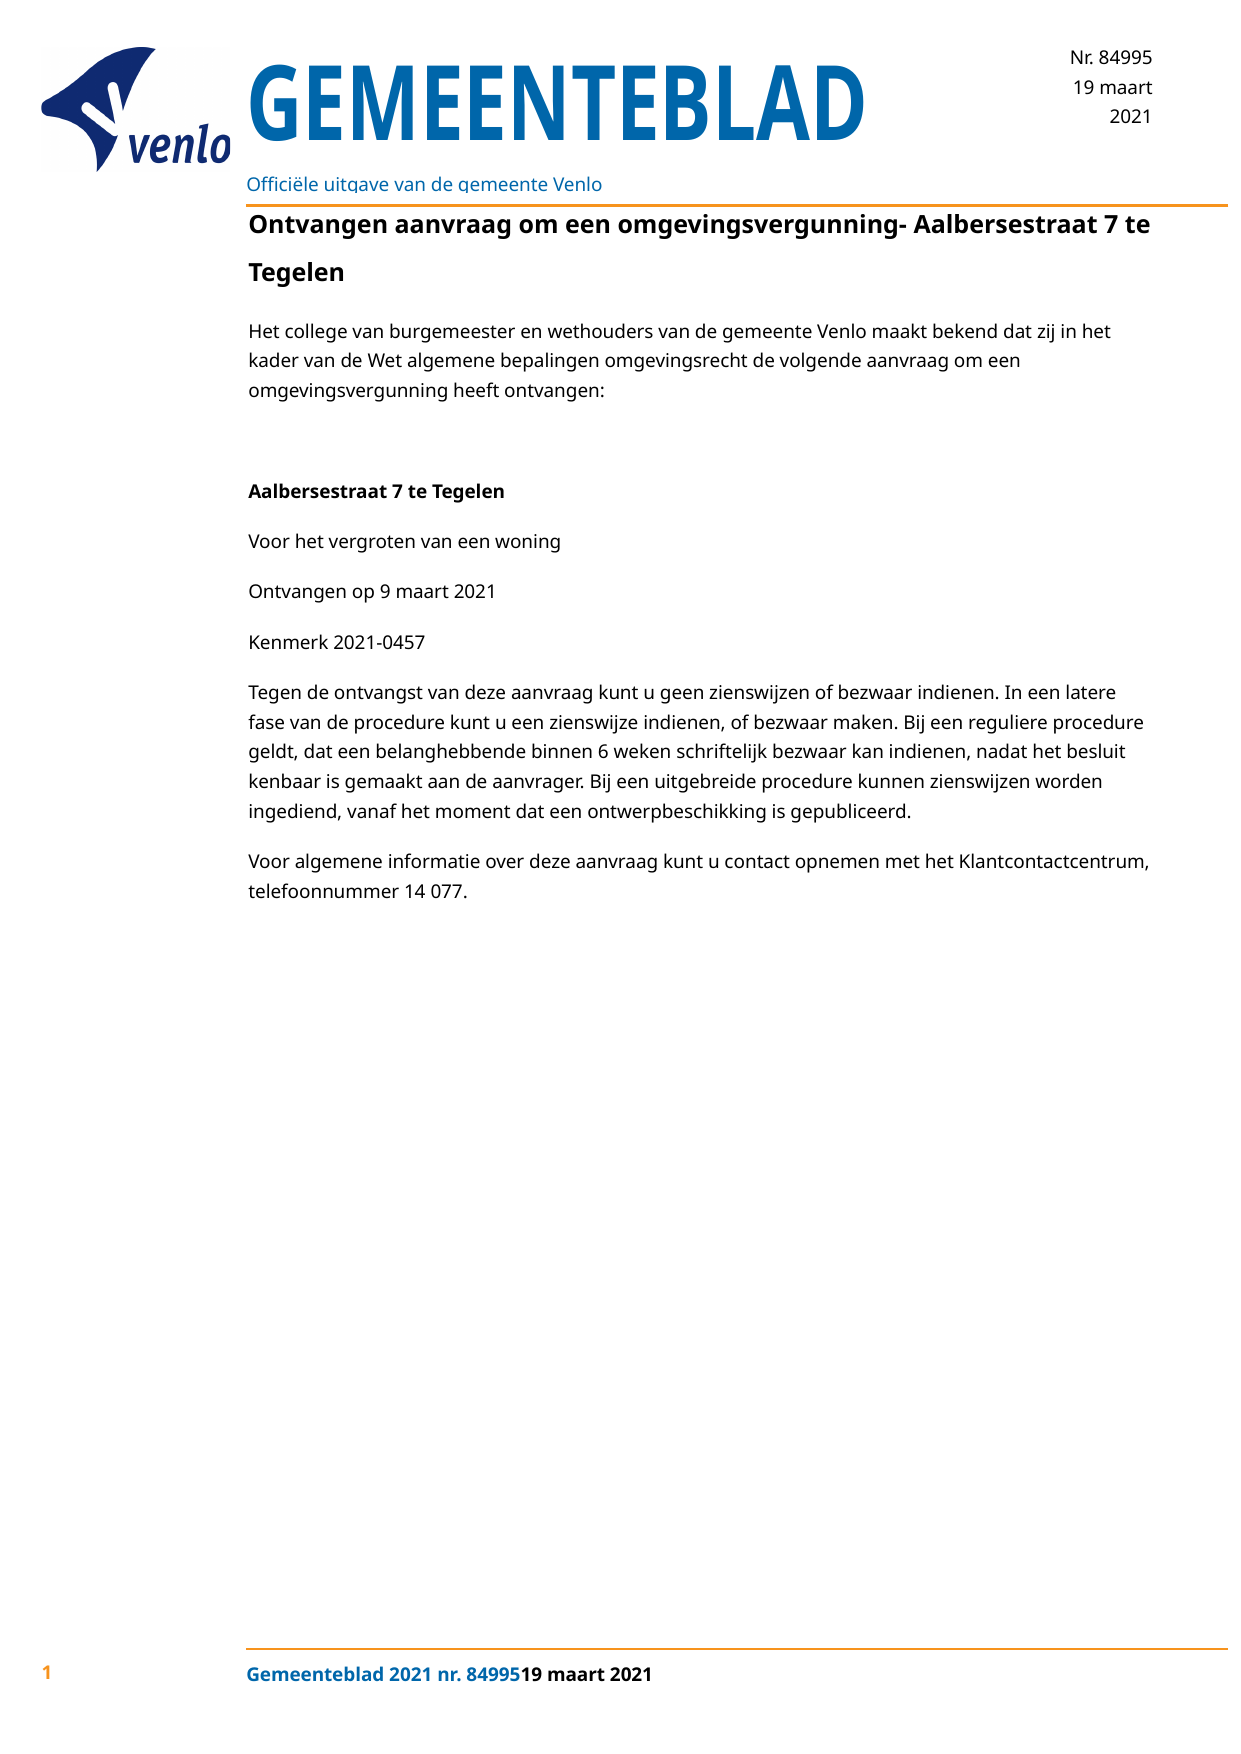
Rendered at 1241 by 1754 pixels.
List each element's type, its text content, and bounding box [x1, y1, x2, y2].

text Voor algemene informatie over deze aanvraag kunt u contact opnemen met het Klantcontactcentrum, telefoonnummer 14 077. [248, 848, 1152, 904]
text Ontvangen op 9 maart 2021 [248, 579, 1152, 604]
text Het college van burgemeester en wethouders van de gemeente Venlo maakt bekend dat zij in het kader van de Wet algemene bepalingen omgevingsrecht de volgende aanvraag om een omgevingsvergunning heeft ontvangen: [248, 318, 1152, 403]
text Aalbersestraat 7 te Tegelen [248, 478, 1152, 504]
text Kenmerk 2021-0457 [248, 629, 1152, 655]
text Ontvangen aanvraag om een omgevingsvergunning- Aalbersestraat 7 te Tegelen [248, 207, 1152, 288]
text Tegen de ontvangst van deze aanvraag kunt u geen zienswijzen of bezwaar indienen. In een latere fase van de procedure kunt u een zienswijze indienen, of bezwaar maken. Bij een reguliere procedure geldt, dat een belanghebbende binnen 6 weken schriftelijk bezwaar kan indienen, nadat het besluit kenbaar is gemaakt aan de aanvrager. Bij een uitgebreide procedure kunnen zienswijzen worden ingediend, vanaf het moment dat een ontwerpbeschikking is gepubliceerd. [248, 679, 1152, 824]
picture [41, 47, 231, 172]
text Voor het vergroten van een woning [248, 528, 1152, 554]
